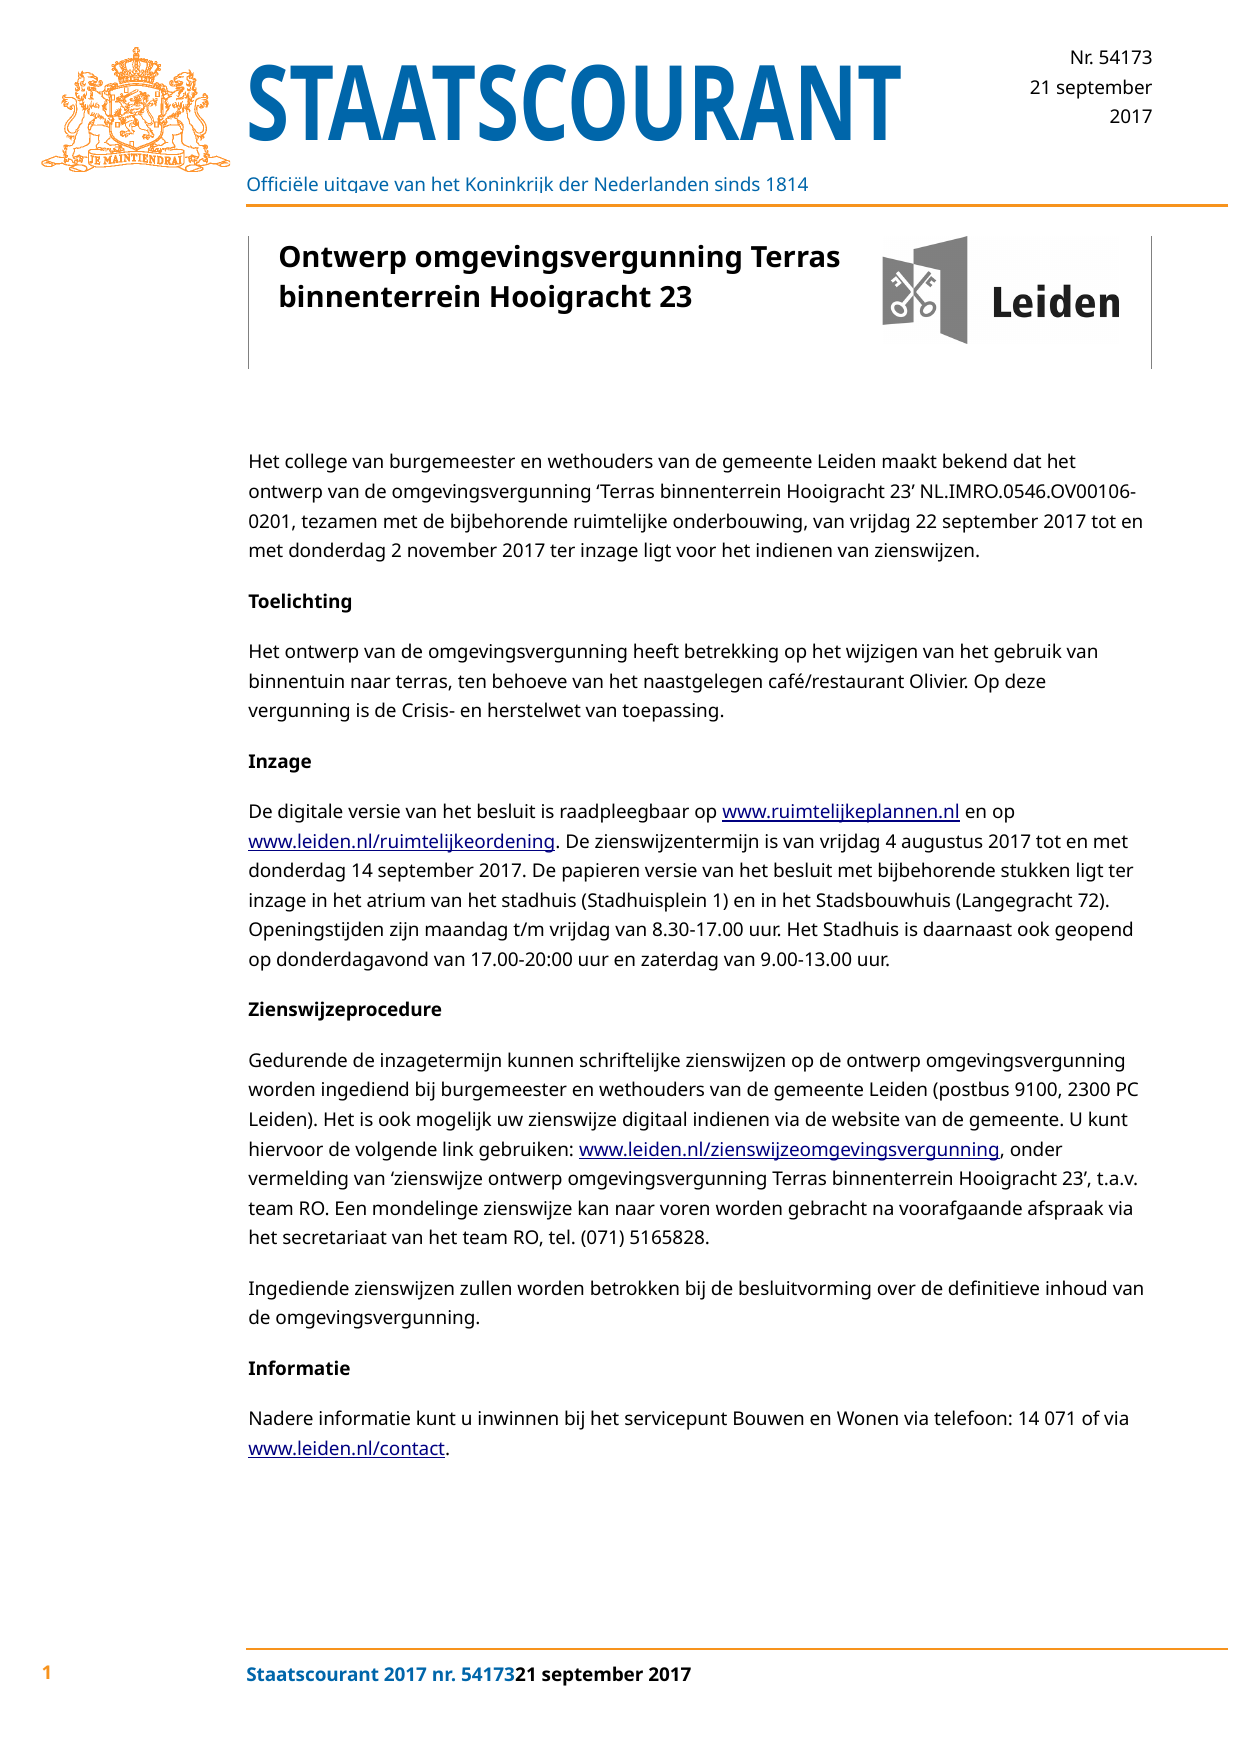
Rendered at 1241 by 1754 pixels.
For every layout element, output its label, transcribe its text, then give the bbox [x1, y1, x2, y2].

picture [882, 236, 1119, 344]
table_header [850, 236, 1151, 369]
table_header Ontwerp omgevingsvergunning Terras binnenterrein Hooigracht 23 [249, 236, 850, 369]
text Het ontwerp van de omgevingsvergunning heeft betrekking op het wijzigen van het gebruik van binnentuin naar terras, ten behoeve van het naastgelegen café/restaurant Olivier. Op deze vergunning is de Crisis- en herstelwet van toepassing. [248, 638, 1152, 723]
text Ingediende zienswijzen zullen worden betrokken bij de besluitvorming over de definitieve inhoud van de omgevingsvergunning. [248, 1275, 1152, 1330]
text Nadere informatie kunt u inwinnen bij het servicepunt Bouwen en Wonen via telefoon: 14 071 of via www.leiden.nl/contact. [248, 1405, 1152, 1461]
text Informatie [248, 1355, 1152, 1381]
text Het college van burgemeester en wethouders van de gemeente Leiden maakt bekend dat het ontwerp van de omgevingsvergunning ‘Terras binnenterrein Hooigracht 23’ NL.IMRO.0546.OV00106-0201, tezamen met de bijbehorende ruimtelijke onderbouwing, van vrijdag 22 september 2017 tot en met donderdag 2 november 2017 ter inzage ligt voor het indienen van zienswijzen. [248, 449, 1152, 563]
text Gedurende de inzagetermijn kunnen schriftelijke zienswijzen op de ontwerp omgevingsvergunning worden ingediend bij burgemeester en wethouders van de gemeente Leiden (postbus 9100, 2300 PC Leiden). Het is ook mogelijk uw zienswijze digitaal indienen via de website van de gemeente. U kunt hiervoor de volgende link gebruiken: www.leiden.nl/zienswijzeomgevingsvergunning, onder vermelding van ‘zienswijze ontwerp omgevingsvergunning Terras binnenterrein Hooigracht 23’, t.a.v. team RO. Een mondelinge zienswijze kan naar voren worden gebracht na voorafgaande afspraak via het secretariaat van het team RO, tel. (071) 5165828. [248, 1047, 1152, 1250]
text Zienswijzeprocedure [248, 997, 1152, 1022]
text Toelichting [248, 588, 1152, 614]
picture [41, 47, 231, 172]
text Inzage [248, 748, 1152, 774]
text De digitale versie van het besluit is raadpleegbaar op www.ruimtelijkeplannen.nl en op www.leiden.nl/ruimtelijkeordening. De zienswijzentermijn is van vrijdag 4 augustus 2017 tot en met donderdag 14 september 2017. De papieren versie van het besluit met bijbehorende stukken ligt ter inzage in het atrium van het stadhuis (Stadhuisplein 1) en in het Stadsbouwhuis (Langegracht 72). Openingstijden zijn maandag t/m vrijdag van 8.30-17.00 uur. Het Stadhuis is daarnaast ook geopend op donderdagavond van 17.00-20:00 uur en zaterdag van 9.00-13.00 uur. [248, 798, 1152, 972]
